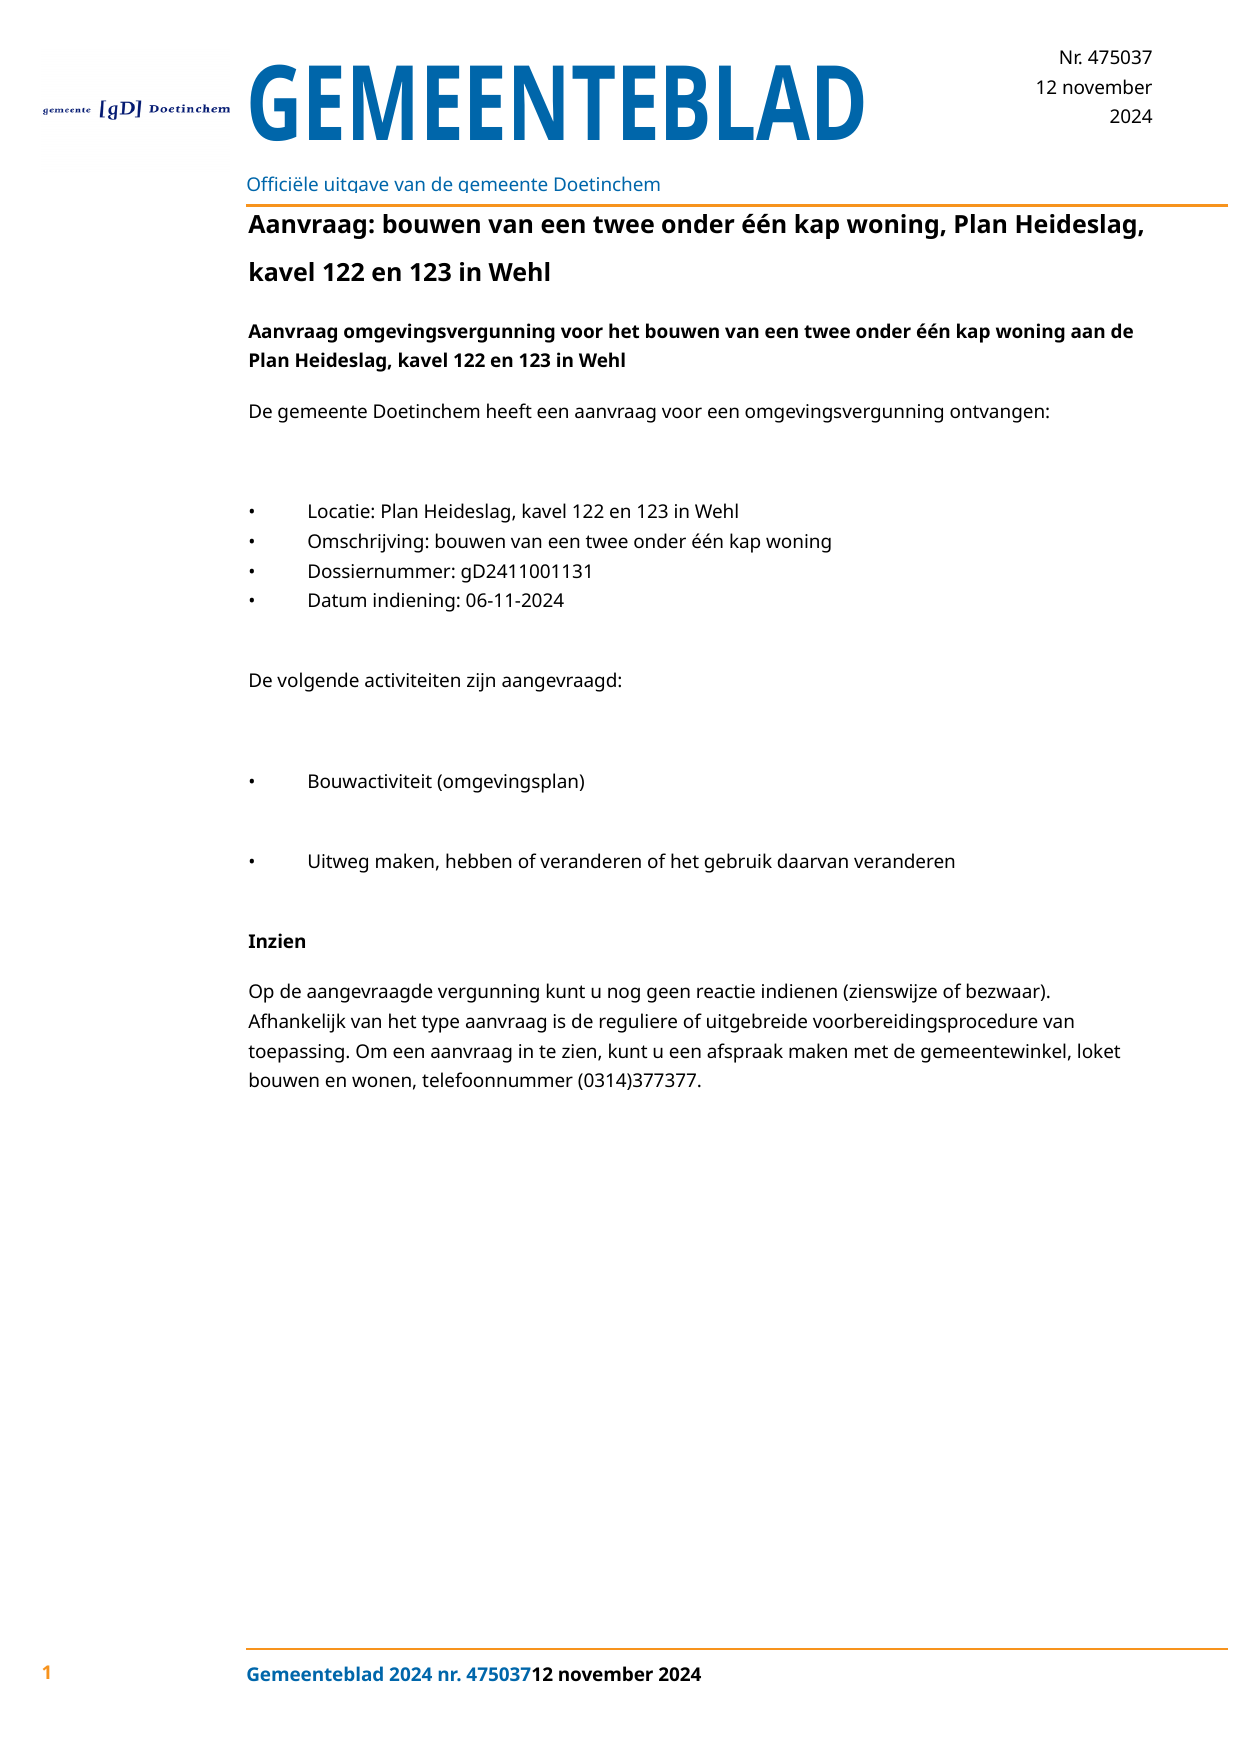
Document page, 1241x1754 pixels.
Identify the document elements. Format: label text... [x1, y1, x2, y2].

list Datum indiening: 06-11-2024 [248, 587, 1152, 613]
list Dossiernummer: gD2411001131 [248, 558, 1152, 584]
list Uitweg maken, hebben of veranderen of het gebruik daarvan veranderen [248, 848, 1152, 874]
text De volgende activiteiten zijn aangevraagd: [248, 667, 1152, 693]
picture [41, 47, 231, 172]
list Bouwactiviteit (omgevingsplan) [248, 768, 1152, 794]
text Op de aangevraagde vergunning kunt u nog geen reactie indienen (zienswijze of bezwaar). Afhankelijk van het type aanvraag is de reguliere of uitgebreide voorbereidingsprocedure van toepassing. Om een aanvraag in te zien, kunt u een afspraak maken met de gemeentewinkel, loket bouwen en wonen, telefoonnummer (0314)377377. [248, 979, 1152, 1093]
list Locatie: Plan Heideslag, kavel 122 en 123 in Wehl [248, 499, 1152, 524]
text Aanvraag: bouwen van een twee onder één kap woning, Plan Heideslag, kavel 122 en 123 in Wehl [248, 207, 1152, 288]
text Aanvraag omgevingsvergunning voor het bouwen van een twee onder één kap woning aan de Plan Heideslag, kavel 122 en 123 in Wehl [248, 318, 1152, 373]
text De gemeente Doetinchem heeft een aanvraag voor een omgevingsvergunning ontvangen: [248, 398, 1152, 424]
text Inzien [248, 928, 1152, 954]
list Omschrijving: bouwen van een twee onder één kap woning [248, 528, 1152, 554]
